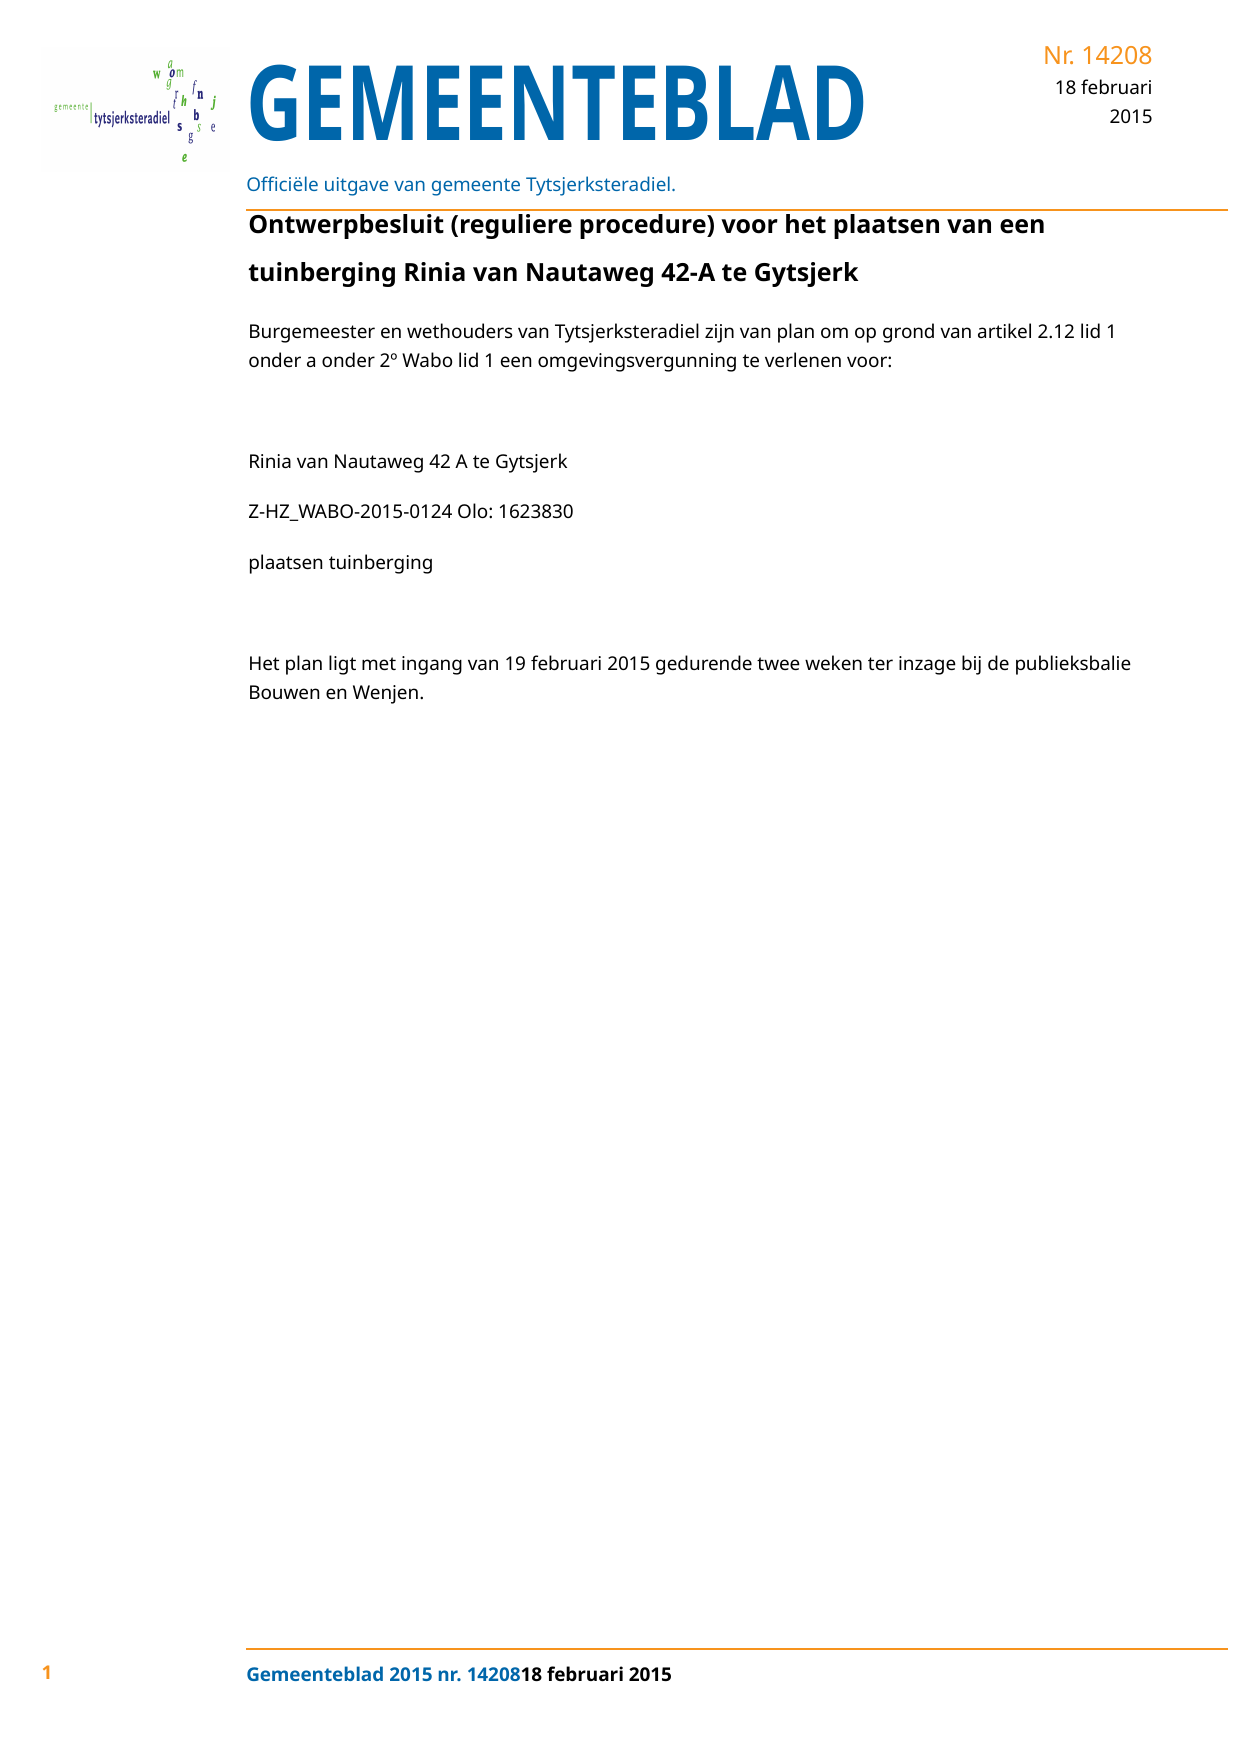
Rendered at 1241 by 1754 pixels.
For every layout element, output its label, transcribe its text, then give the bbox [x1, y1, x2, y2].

text Ontwerpbesluit (reguliere procedure) voor het plaatsen van een tuinberging Rinia van Nautaweg 42-A te Gytsjerk [248, 211, 1152, 288]
picture [41, 47, 231, 172]
text Het plan ligt met ingang van 19 februari 2015 gedurende twee weken ter inzage bij de publieksbalie Bouwen en Wenjen. [248, 650, 1152, 705]
text Burgemeester en wethouders van Tytsjerksteradiel zijn van plan om op grond van artikel 2.12 lid 1 onder a onder 2º Wabo lid 1 een omgevingsvergunning te verlenen voor: [248, 318, 1152, 373]
text Rinia van Nautaweg 42 A te Gytsjerk [248, 448, 1152, 474]
text plaatsen tuinberging [248, 549, 1152, 575]
text Z-HZ_WABO-2015-0124 Olo: 1623830 [248, 499, 1152, 524]
